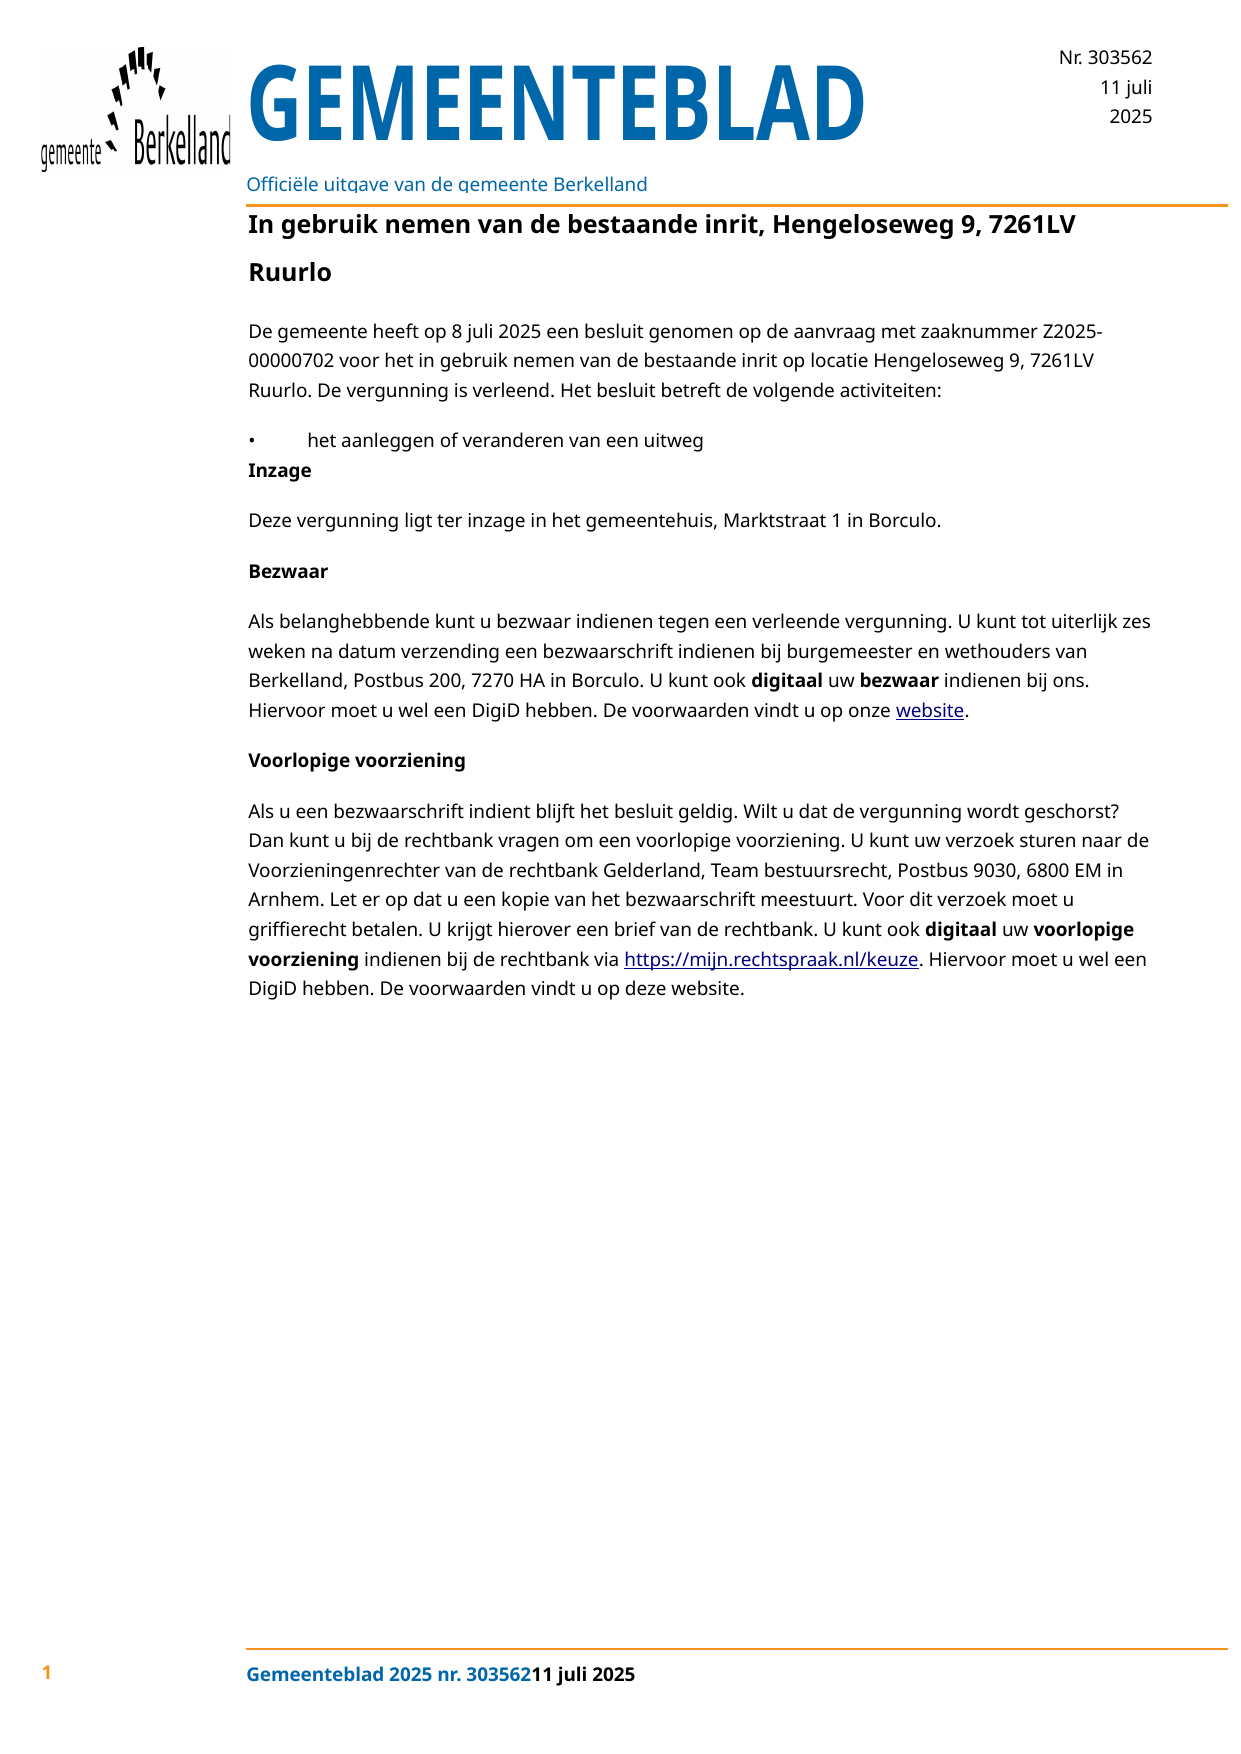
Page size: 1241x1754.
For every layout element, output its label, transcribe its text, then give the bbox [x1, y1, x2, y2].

text Deze vergunning ligt ter inzage in het gemeentehuis, Marktstraat 1 in Borculo. [248, 507, 1152, 533]
text Inzage [248, 457, 1152, 483]
text De gemeente heeft op 8 juli 2025 een besluit genomen op de aanvraag met zaaknummer Z2025-00000702 voor het in gebruik nemen van de bestaande inrit op locatie Hengeloseweg 9, 7261LV Ruurlo. De vergunning is verleend. Het besluit betreft de volgende activiteiten: [248, 318, 1152, 403]
list het aanleggen of veranderen van een uitweg [248, 427, 1152, 453]
text Als u een bezwaarschrift indient blijft het besluit geldig. Wilt u dat de vergunning wordt geschorst? Dan kunt u bij de rechtbank vragen om een voorlopige voorziening. U kunt uw verzoek sturen naar de Voorzieningenrechter van de rechtbank Gelderland, Team bestuursrecht, Postbus 9030, 6800 EM in Arnhem. Let er op dat u een kopie van het bezwaarschrift meestuurt. Voor dit verzoek moet u griffierecht betalen. U krijgt hierover een brief van de rechtbank. U kunt ook digitaal uw voorlopige voorziening indienen bij de rechtbank via https://mijn.rechtspraak.nl/keuze. Hiervoor moet u wel een DigiD hebben. De voorwaarden vindt u op deze website. [248, 798, 1152, 1001]
text Bezwaar [248, 558, 1152, 584]
text In gebruik nemen van de bestaande inrit, Hengeloseweg 9, 7261LV Ruurlo [248, 207, 1152, 288]
text Voorlopige voorziening [248, 747, 1152, 773]
text Als belanghebbende kunt u bezwaar indienen tegen een verleende vergunning. U kunt tot uiterlijk zes weken na datum verzending een bezwaarschrift indienen bij burgemeester en wethouders van Berkelland, Postbus 200, 7270 HA in Borculo. U kunt ook digitaal uw bezwaar indienen bij ons. Hiervoor moet u wel een DigiD hebben. De voorwaarden vindt u op onze website. [248, 608, 1152, 723]
picture [41, 47, 231, 172]
